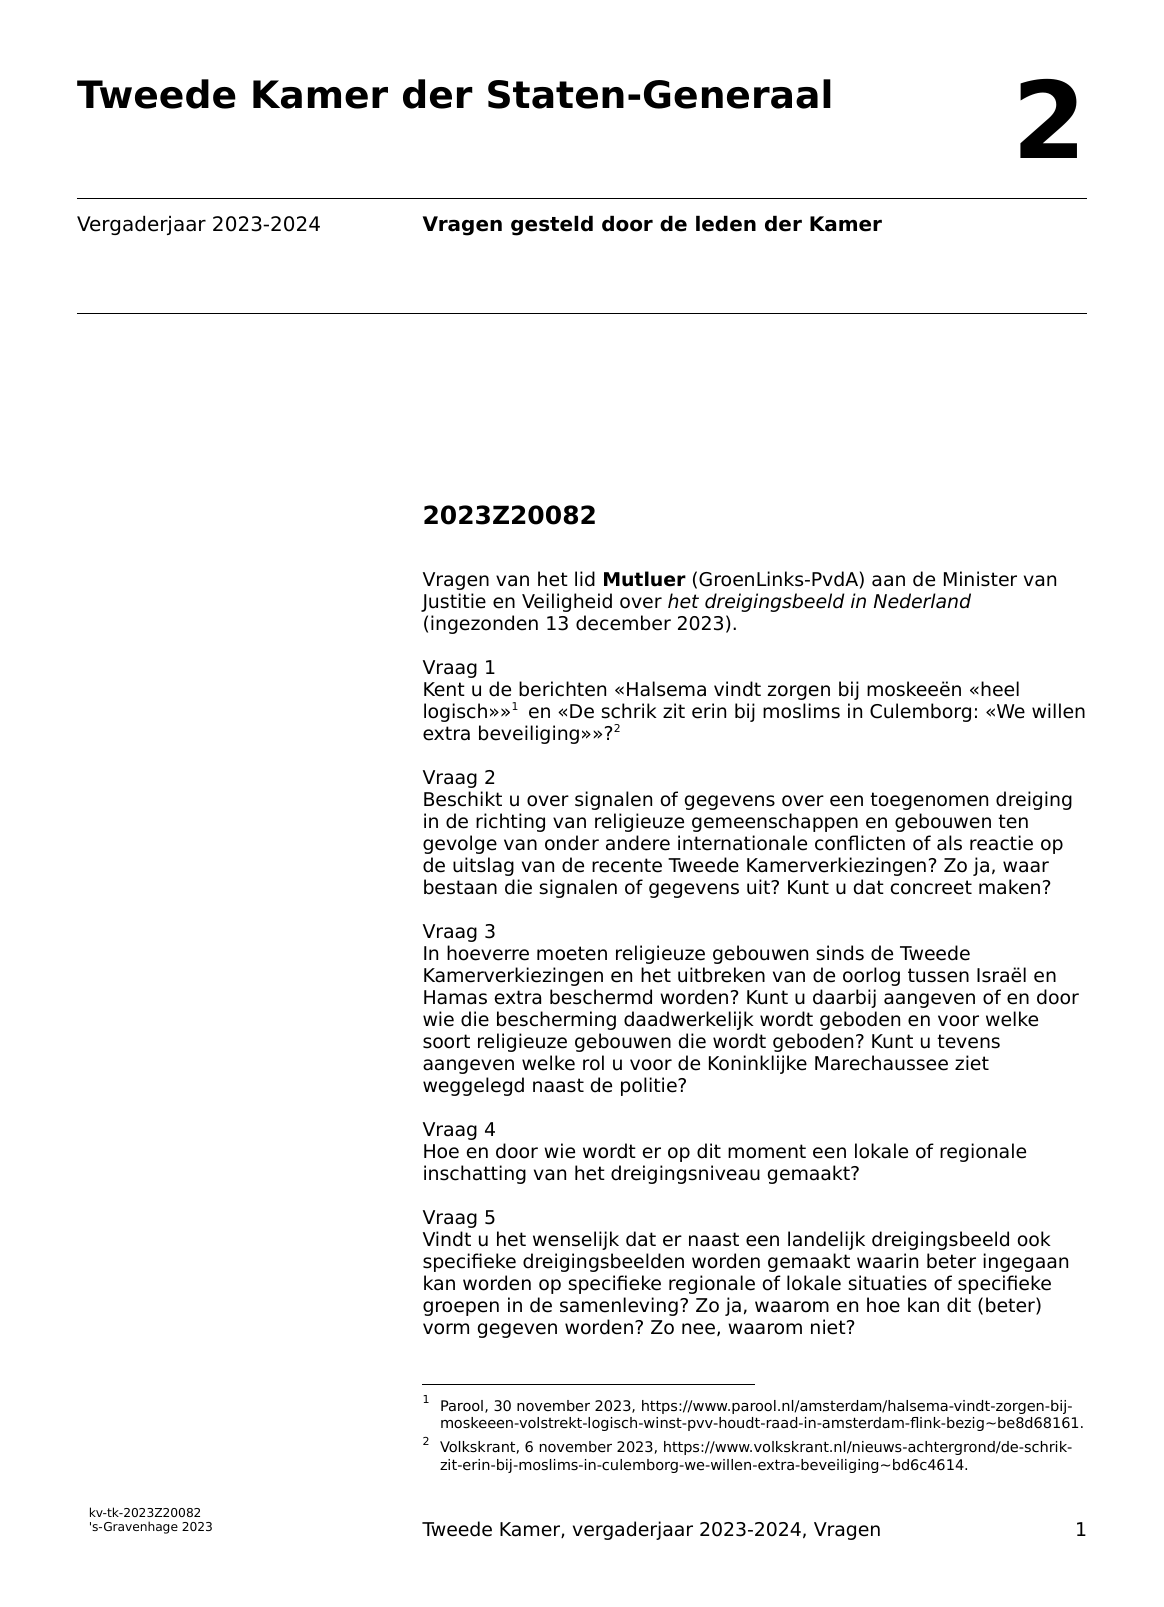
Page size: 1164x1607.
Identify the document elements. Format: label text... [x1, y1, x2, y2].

table_header 2 [886, 59, 1087, 198]
text Kent u de berichten «Halsema vindt zorgen bij moskeeën «heel logisch»» en «De schrik zit erin bij moslims in Culemborg: «We willen extra beveiliging»»? [422, 679, 1087, 745]
text Vraag 4 [422, 1119, 1087, 1141]
text Vraag 1 [422, 657, 1087, 679]
text Vraag 2 [422, 767, 1087, 789]
text Vraag 5 [422, 1207, 1087, 1229]
text Volkskrant, 6 november 2023, https://www.volkskrant.nl/nieuws-achtergrond/de-schrik-zit-erin-bij-moslims-in-culemborg-we-willen-extra-beveiliging~bd6c4614. [422, 1435, 1087, 1474]
text In hoeverre moeten religieuze gebouwen sinds de Tweede Kamerverkiezingen en het uitbreken van de oorlog tussen Israël en Hamas extra beschermd worden? Kunt u daarbij aangeven of en door wie die bescherming daadwerkelijk wordt geboden en voor welke soort religieuze gebouwen die wordt geboden? Kunt u tevens aangeven welke rol u voor de Koninklijke Marechaussee ziet weggelegd naast de politie? [422, 943, 1087, 1097]
table_header Tweede Kamer der Staten-Generaal [77, 59, 886, 198]
text kv-tk-2023Z20082 [88, 1506, 323, 1520]
table_cell Vragen gesteld door de leden der Kamer [422, 199, 1087, 313]
text Parool, 30 november 2023, https://www.parool.nl/amsterdam/halsema-vindt-zorgen-bij-moskeeen-volstrekt-logisch-winst-pvv-houdt-raad-in-amsterdam-flink-bezig~be8d68161. [422, 1393, 1087, 1432]
table_cell Vergaderjaar 2023-2024 [77, 199, 422, 313]
text 's-Gravenhage 2023 [88, 1520, 323, 1534]
text Hoe en door wie wordt er op dit moment een lokale of regionale inschatting van het dreigingsniveau gemaakt? [422, 1141, 1087, 1185]
text Vragen van het lid Mutluer (GroenLinks-PvdA) aan de Minister van Justitie en Veiligheid over het dreigingsbeeld in Nederland (ingezonden 13 december 2023). [422, 569, 1087, 635]
text Vindt u het wenselijk dat er naast een landelijk dreigingsbeeld ook specifieke dreigingsbeelden worden gemaakt waarin beter ingegaan kan worden op specifieke regionale of lokale situaties of specifieke groepen in de samenleving? Zo ja, waarom en hoe kan dit (beter) vorm gegeven worden? Zo nee, waarom niet? [422, 1229, 1087, 1339]
text Beschikt u over signalen of gegevens over een toegenomen dreiging in de richting van religieuze gemeenschappen en gebouwen ten gevolge van onder andere internationale conflicten of als reactie op de uitslag van de recente Tweede Kamerverkiezingen? Zo ja, waar bestaan die signalen of gegevens uit? Kunt u dat concreet maken? [422, 789, 1087, 899]
text 2023Z20082 [422, 501, 1087, 531]
text Vraag 3 [422, 921, 1087, 943]
